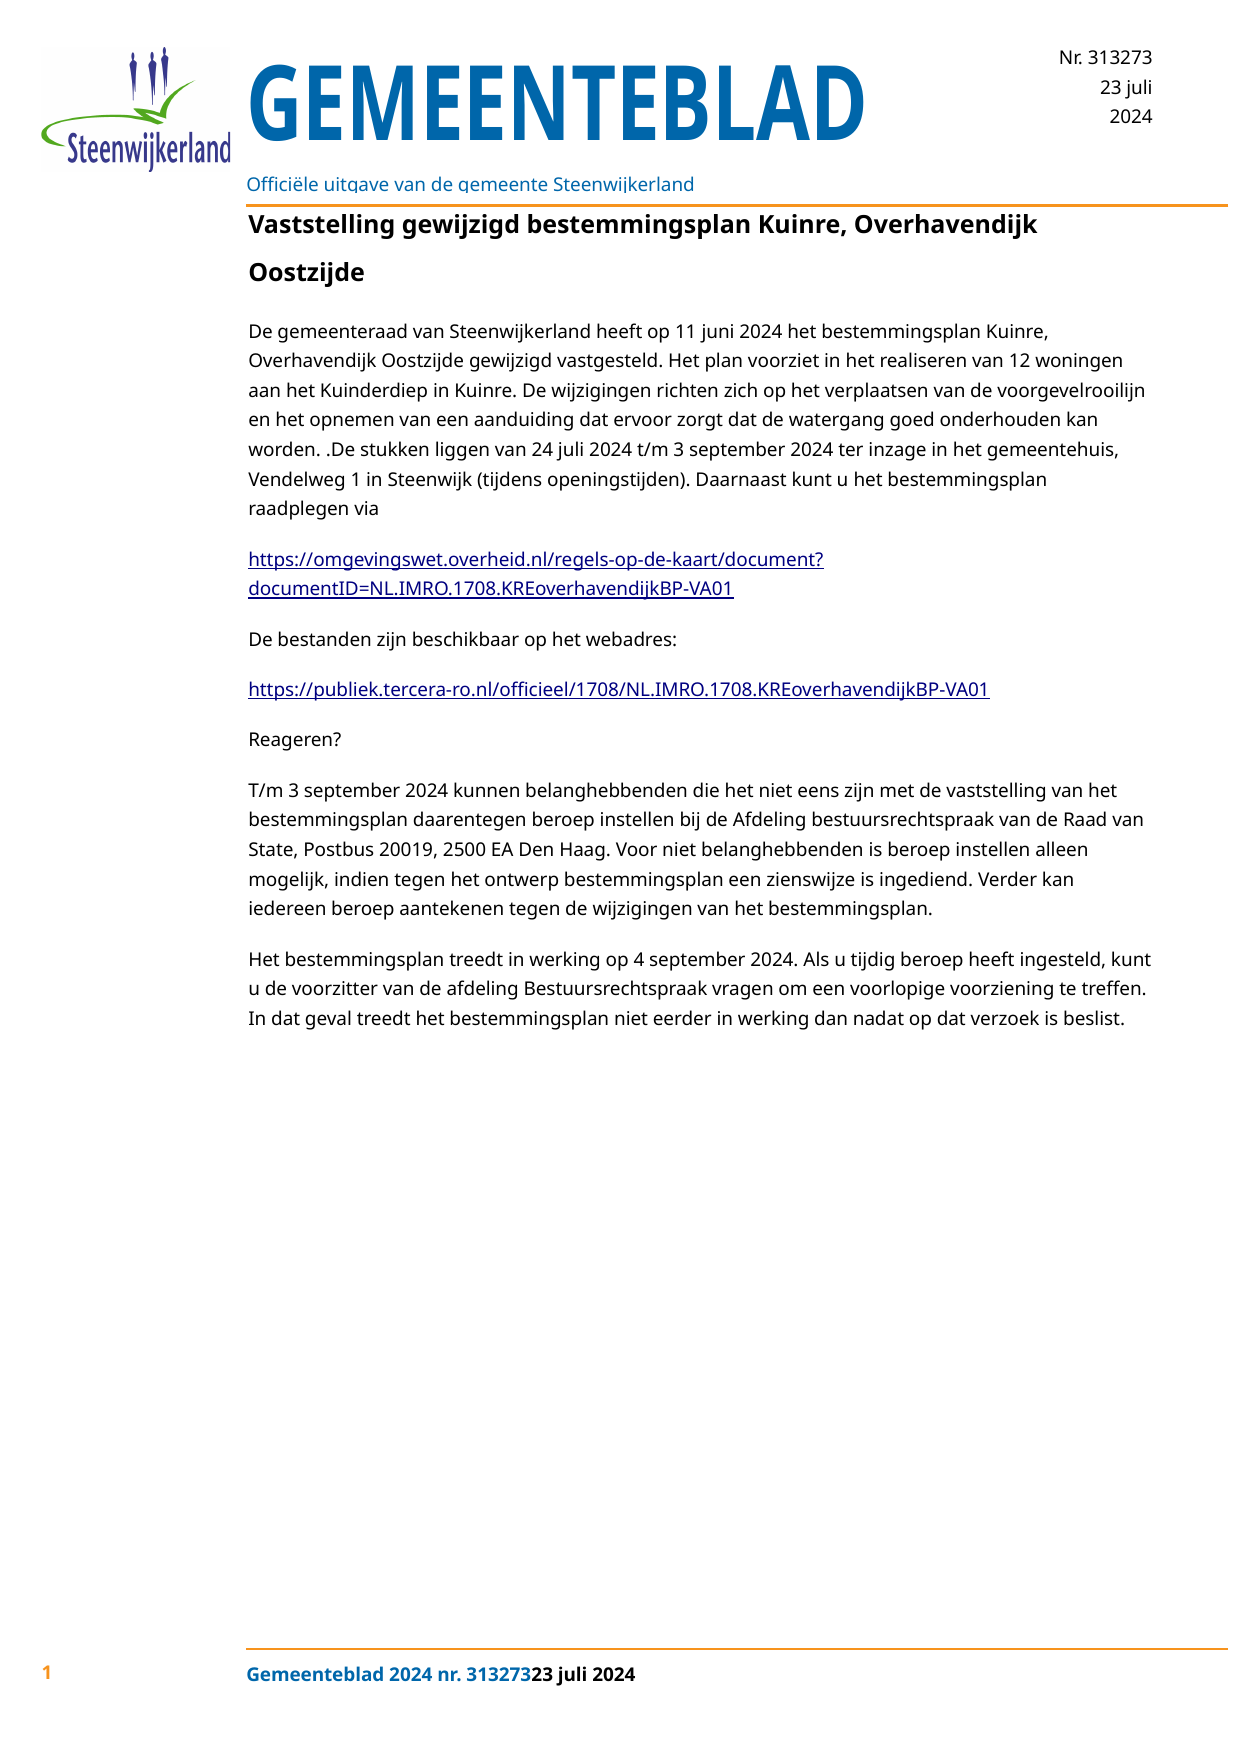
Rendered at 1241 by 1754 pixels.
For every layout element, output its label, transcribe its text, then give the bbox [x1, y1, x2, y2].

text https://publiek.tercera-ro.nl/officieel/1708/NL.IMRO.1708.KREoverhavendijkBP-VA01 [248, 676, 1152, 702]
text De gemeenteraad van Steenwijkerland heeft op 11 juni 2024 het bestemmingsplan Kuinre, Overhavendijk Oostzijde gewijzigd vastgesteld. Het plan voorziet in het realiseren van 12 woningen aan het Kuinderdiep in Kuinre. De wijzigingen richten zich op het verplaatsen van de voorgevelrooilijn en het opnemen van een aanduiding dat ervoor zorgt dat de watergang goed onderhouden kan worden. .De stukken liggen van 24 juli 2024 t/m 3 september 2024 ter inzage in het gemeentehuis, Vendelweg 1 in Steenwijk (tijdens openingstijden). Daarnaast kunt u het bestemmingsplan raadplegen via [248, 318, 1152, 521]
picture [41, 47, 231, 172]
text De bestanden zijn beschikbaar op het webadres: [248, 626, 1152, 652]
text https://omgevingswet.overheid.nl/regels-op-de-kaart/document?documentID=NL.IMRO.1708.KREoverhavendijkBP-VA01 [248, 546, 1152, 601]
text Vaststelling gewijzigd bestemmingsplan Kuinre, Overhavendijk Oostzijde [248, 207, 1152, 288]
text T/m 3 september 2024 kunnen belanghebbenden die het niet eens zijn met de vaststelling van het bestemmingsplan daarentegen beroep instellen bij de Afdeling bestuursrechtspraak van de Raad van State, Postbus 20019, 2500 EA Den Haag. Voor niet belanghebbenden is beroep instellen alleen mogelijk, indien tegen het ontwerp bestemmingsplan een zienswijze is ingediend. Verder kan iedereen beroep aantekenen tegen de wijzigingen van het bestemmingsplan. [248, 777, 1152, 921]
text Het bestemmingsplan treedt in werking op 4 september 2024. Als u tijdig beroep heeft ingesteld, kunt u de voorzitter van de afdeling Bestuursrechtspraak vragen om een voorlopige voorziening te treffen. In dat geval treedt het bestemmingsplan niet eerder in werking dan nadat op dat verzoek is beslist. [248, 946, 1152, 1031]
text Reageren? [248, 727, 1152, 752]
